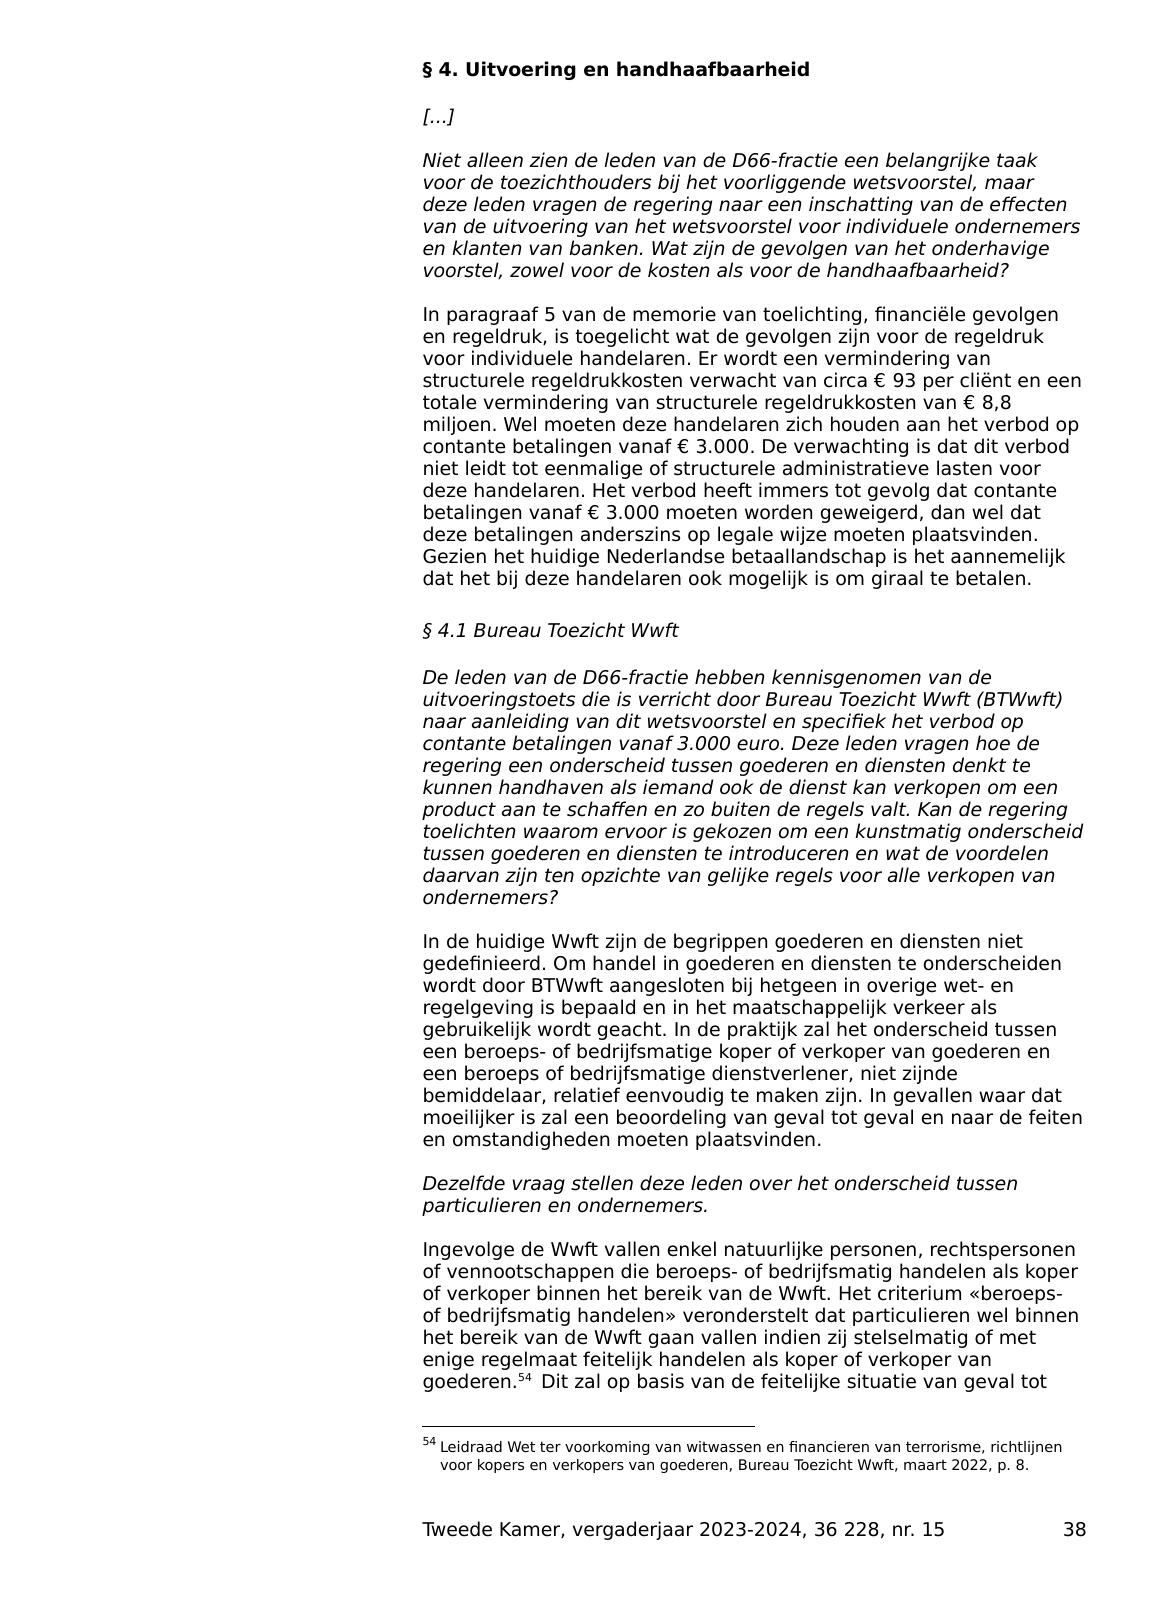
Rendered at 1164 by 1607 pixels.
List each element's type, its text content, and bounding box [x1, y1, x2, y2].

text Niet alleen zien de leden van de D66-fractie een belangrijke taak voor de toezichthouders bij het voorliggende wetsvoorstel, maar deze leden vragen de regering naar een inschatting van de effecten van de uitvoering van het wetsvoorstel voor individuele ondernemers en klanten van banken. Wat zijn de gevolgen van het onderhavige voorstel, zowel voor de kosten als voor de handhaafbaarheid? [422, 150, 1087, 282]
text De leden van de D66-fractie hebben kennisgenomen van de uitvoeringstoets die is verricht door Bureau Toezicht Wwft (BTWwft) naar aanleiding van dit wetsvoorstel en specifiek het verbod op contante betalingen vanaf 3.000 euro. Deze leden vragen hoe de regering een onderscheid tussen goederen en diensten denkt te kunnen handhaven als iemand ook de dienst kan verkopen om een product aan te schaffen en zo buiten de regels valt. Kan de regering toelichten waarom ervoor is gekozen om een kunstmatig onderscheid tussen goederen en diensten te introduceren en wat de voordelen daarvan zijn ten opzichte van gelijke regels voor alle verkopen van ondernemers? [422, 667, 1087, 909]
subtitle § 4. Uitvoering en handhaafbaarheid [422, 59, 1087, 81]
text Ingevolge de Wwft vallen enkel natuurlijke personen, rechtspersonen of vennootschappen die beroeps- of bedrijfsmatig handelen als koper of verkoper binnen het bereik van de Wwft. Het criterium «beroeps- of bedrijfsmatig handelen» veronderstelt dat particulieren wel binnen het bereik van de Wwft gaan vallen indien zij stelselmatig of met enige regelmaat feitelijk handelen als koper of verkoper van goederen. Dit zal op basis van de feitelijke situatie van geval tot [422, 1239, 1087, 1393]
subtitle § 4.1 Bureau Toezicht Wwft [422, 620, 1087, 642]
text In paragraaf 5 van de memorie van toelichting, financiële gevolgen en regeldruk, is toegelicht wat de gevolgen zijn voor de regeldruk voor individuele handelaren. Er wordt een vermindering van structurele regeldrukkosten verwacht van circa € 93 per cliënt en een totale vermindering van structurele regeldrukkosten van € 8,8 miljoen. Wel moeten deze handelaren zich houden aan het verbod op contante betalingen vanaf € 3.000. De verwachting is dat dit verbod niet leidt tot eenmalige of structurele administratieve lasten voor deze handelaren. Het verbod heeft immers tot gevolg dat contante betalingen vanaf € 3.000 moeten worden geweigerd, dan wel dat deze betalingen anderszins op legale wijze moeten plaatsvinden. Gezien het huidige Nederlandse betaallandschap is het aannemelijk dat het bij deze handelaren ook mogelijk is om giraal te betalen. [422, 304, 1087, 590]
text Leidraad Wet ter voorkoming van witwassen en financieren van terrorisme, richtlijnen voor kopers en verkopers van goederen, Bureau Toezicht Wwft, maart 2022, p. 8. [422, 1435, 1087, 1474]
text In de huidige Wwft zijn de begrippen goederen en diensten niet gedefinieerd. Om handel in goederen en diensten te onderscheiden wordt door BTWwft aangesloten bij hetgeen in overige wet- en regelgeving is bepaald en in het maatschappelijk verkeer als gebruikelijk wordt geacht. In de praktijk zal het onderscheid tussen een beroeps- of bedrijfsmatige koper of verkoper van goederen en een beroeps of bedrijfsmatige dienstverlener, niet zijnde bemiddelaar, relatief eenvoudig te maken zijn. In gevallen waar dat moeilijker is zal een beoordeling van geval tot geval en naar de feiten en omstandigheden moeten plaatsvinden. [422, 931, 1087, 1151]
text [...] [422, 106, 1087, 128]
text Dezelfde vraag stellen deze leden over het onderscheid tussen particulieren en ondernemers. [422, 1173, 1087, 1217]
